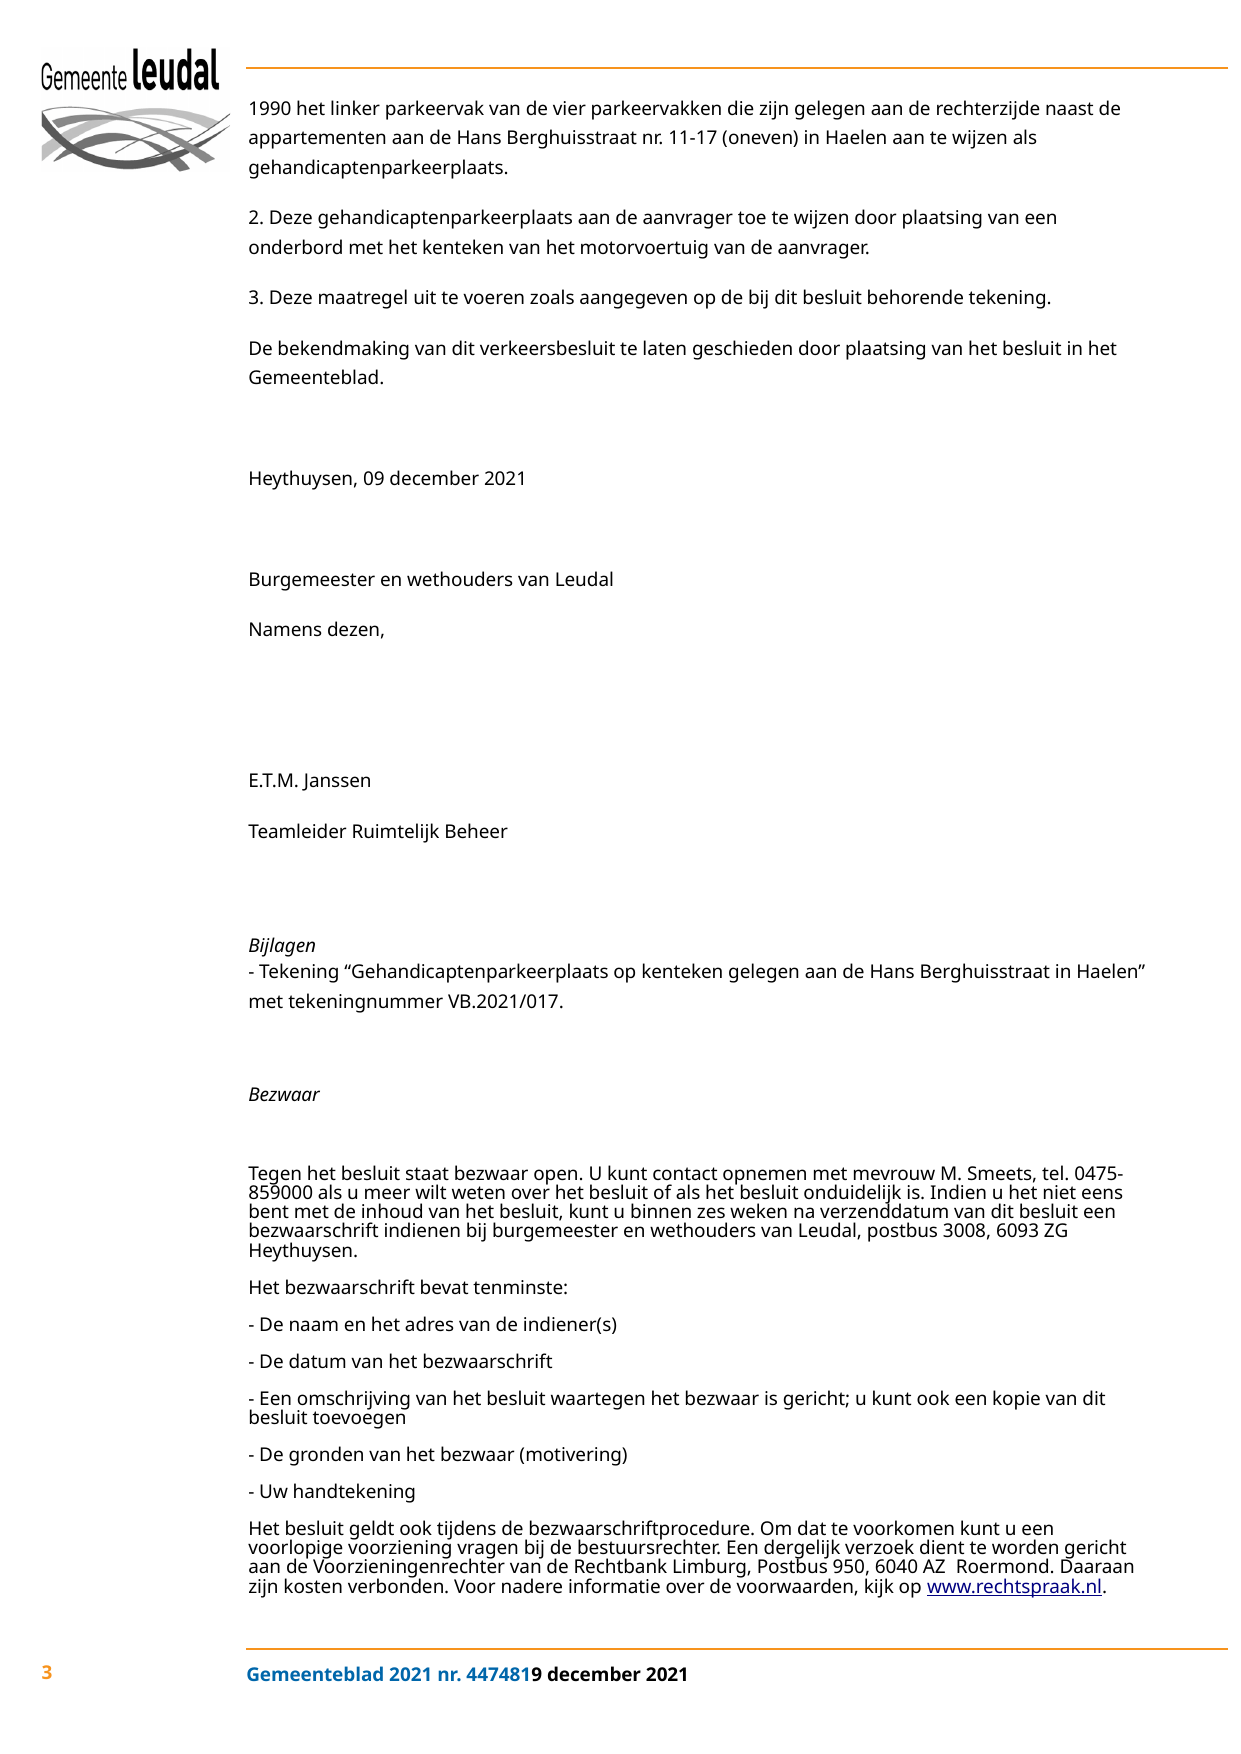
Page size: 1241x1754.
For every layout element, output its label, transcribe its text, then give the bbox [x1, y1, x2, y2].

text Heythuysen, 09 december 2021 [248, 465, 1152, 491]
text Tegen het besluit staat bezwaar open. U kunt contact opnemen met mevrouw M. Smeets, tel. 0475-859000 als u meer wilt weten over het besluit of als het besluit onduidelijk is. Indien u het niet eens bent met de inhoud van het besluit, kunt u binnen zes weken na verzenddatum van dit besluit een bezwaarschrift indienen bij burgemeester en wethouders van Leudal, postbus 3008, 6093 ZG Heythuysen. [248, 1165, 1152, 1261]
text - Uw handtekening [248, 1483, 1152, 1502]
text Bijlagen [248, 932, 1152, 958]
text E.T.M. Janssen [248, 768, 1152, 793]
text 2. Deze gehandicaptenparkeerplaats aan de aanvrager toe te wijzen door plaatsing van een onderbord met het kenteken van het motorvoertuig van de aanvrager. [248, 204, 1152, 260]
text - De gronden van het bezwaar (motivering) [248, 1446, 1152, 1465]
text Bezwaar [248, 1081, 1152, 1107]
text - De naam en het adres van de indiener(s) [248, 1316, 1152, 1335]
text Teamleider Ruimtelijk Beheer [248, 818, 1152, 844]
text De bekendmaking van dit verkeersbesluit te laten geschieden door plaatsing van het besluit in het Gemeenteblad. [248, 335, 1152, 390]
text - Tekening “Gehandicaptenparkeerplaats op kenteken gelegen aan de Hans Berghuisstraat in Haelen” met tekeningnummer VB.2021/017. [248, 958, 1152, 1013]
text 3. Deze maatregel uit te voeren zoals aangegeven op de bij dit besluit behorende tekening. [248, 284, 1152, 310]
picture [41, 47, 231, 172]
text Burgemeester en wethouders van Leudal [248, 566, 1152, 592]
text Het besluit geldt ook tijdens de bezwaarschriftprocedure. Om dat te voorkomen kunt u een voorlopige voorziening vragen bij de bestuursrechter. Een dergelijk verzoek dient te worden gericht aan de Voorzieningenrechter van de Rechtbank Limburg, Postbus 950, 6040 AZ Roermond. Daaraan zijn kosten verbonden. Voor nadere informatie over de voorwaarden, kijk op www.rechtspraak.nl. [248, 1520, 1152, 1597]
text - De datum van het bezwaarschrift [248, 1353, 1152, 1372]
text 1990 het linker parkeervak van de vier parkeervakken die zijn gelegen aan de rechterzijde naast de appartementen aan de Hans Berghuisstraat nr. 11-17 (oneven) in Haelen aan te wijzen als gehandicaptenparkeerplaats. [248, 95, 1152, 180]
text Het bezwaarschrift bevat tenminste: [248, 1279, 1152, 1298]
text Namens dezen, [248, 616, 1152, 642]
text - Een omschrijving van het besluit waartegen het bezwaar is gericht; u kunt ook een kopie van dit besluit toevoegen [248, 1390, 1152, 1428]
